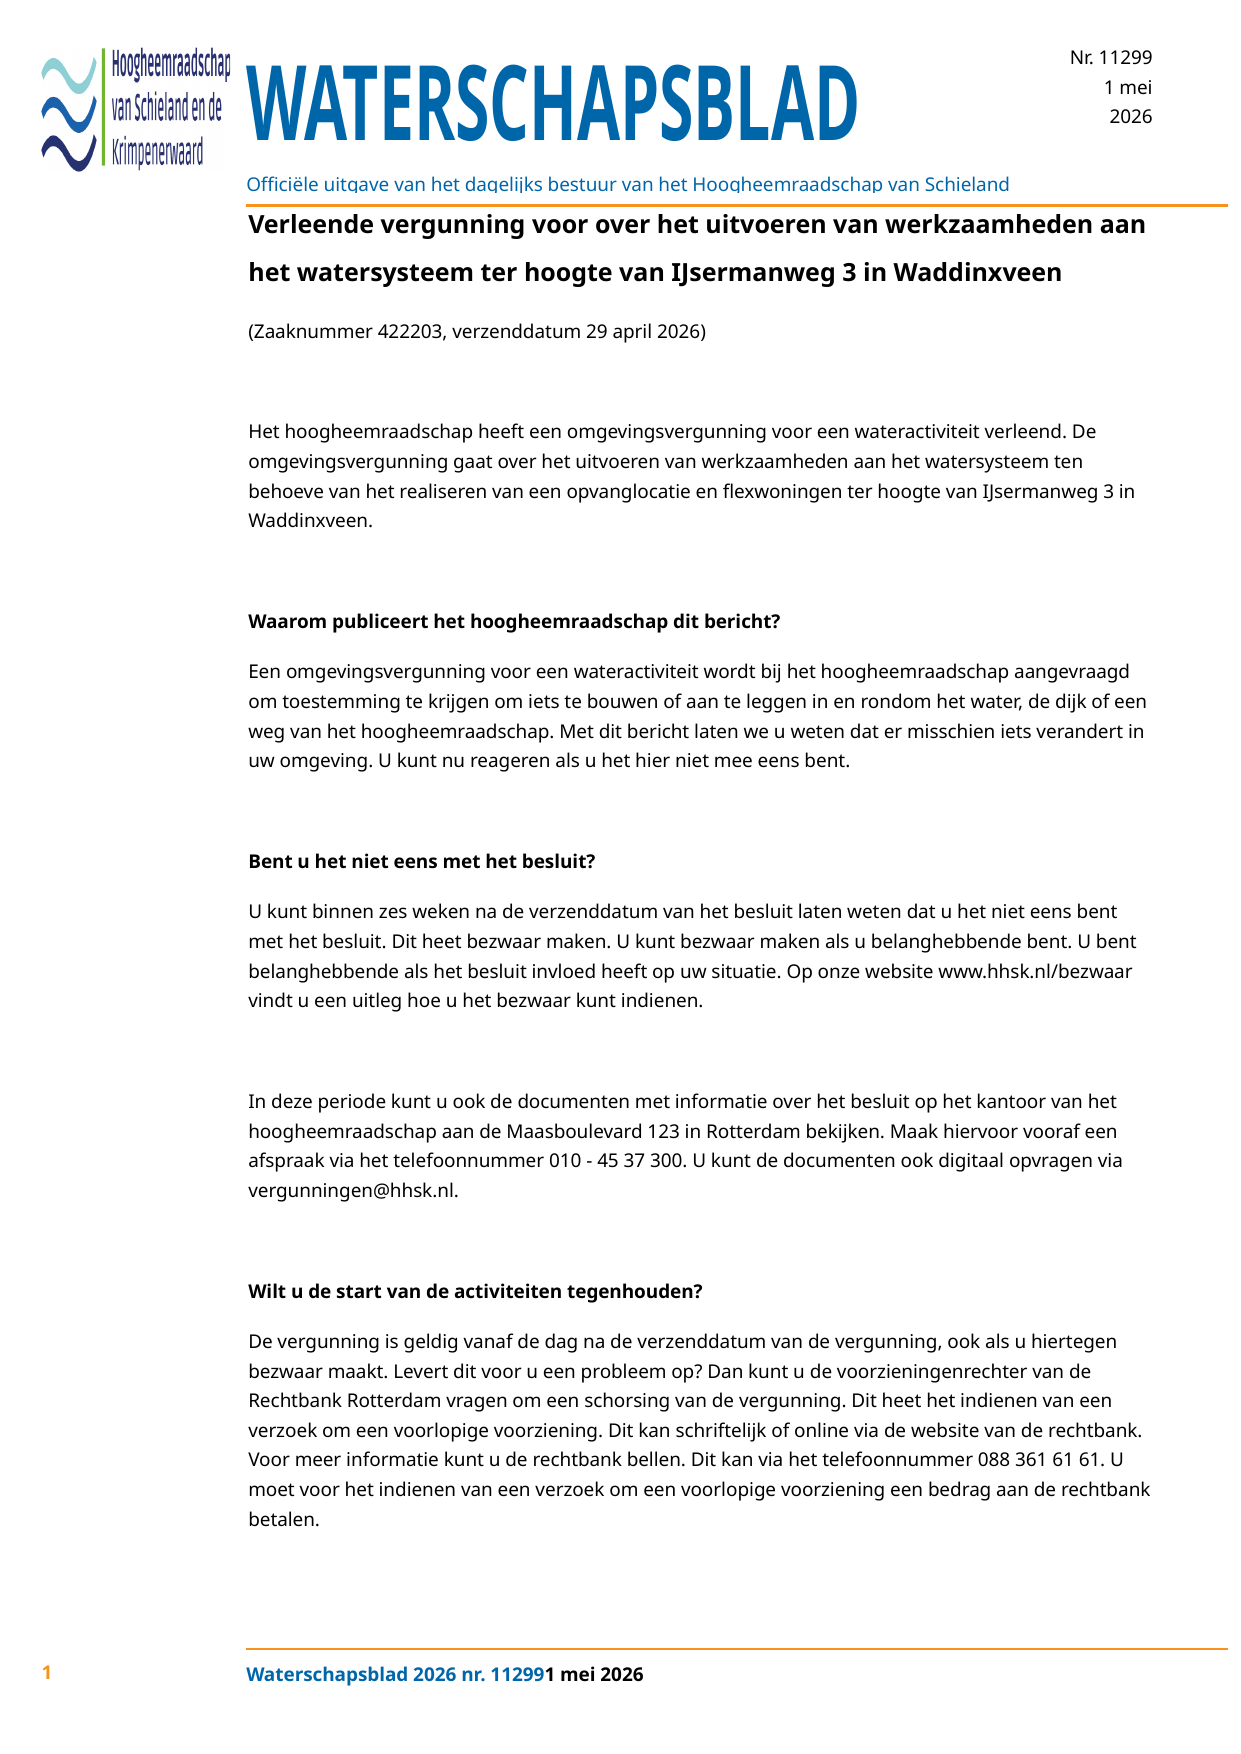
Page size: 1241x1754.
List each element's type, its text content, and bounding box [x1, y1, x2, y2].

text Bent u het niet eens met het besluit? [248, 848, 1152, 874]
text Verleende vergunning voor over het uitvoeren van werkzaamheden aan het watersysteem ter hoogte van IJsermanweg 3 in Waddinxveen [248, 207, 1152, 288]
text Waarom publiceert het hoogheemraadschap dit bericht? [248, 608, 1152, 634]
text Het hoogheemraadschap heeft een omgevingsvergunning voor een wateractiviteit verleend. De omgevingsvergunning gaat over het uitvoeren van werkzaamheden aan het watersysteem ten behoeve van het realiseren van een opvanglocatie en flexwoningen ter hoogte van IJsermanweg 3 in Waddinxveen. [248, 419, 1152, 533]
text U kunt binnen zes weken na de verzenddatum van het besluit laten weten dat u het niet eens bent met het besluit. Dit heet bezwaar maken. U kunt bezwaar maken als u belanghebbende bent. U bent belanghebbende als het besluit invloed heeft op uw situatie. Op onze website www.hhsk.nl/bezwaar vindt u een uitleg hoe u het bezwaar kunt indienen. [248, 899, 1152, 1013]
picture [41, 47, 231, 172]
text Een omgevingsvergunning voor een wateractiviteit wordt bij het hoogheemraadschap aangevraagd om toestemming te krijgen om iets te bouwen of aan te leggen in en rondom het water, de dijk of een weg van het hoogheemraadschap. Met dit bericht laten we u weten dat er misschien iets verandert in uw omgeving. U kunt nu reageren als u het hier niet mee eens bent. [248, 659, 1152, 773]
text In deze periode kunt u ook de documenten met informatie over het besluit op het kantoor van het hoogheemraadschap aan de Maasboulevard 123 in Rotterdam bekijken. Maak hiervoor vooraf een afspraak via het telefoonnummer 010 - 45 37 300. U kunt de documenten ook digitaal opvragen via vergunningen@hhsk.nl. [248, 1088, 1152, 1203]
text De vergunning is geldig vanaf de dag na de verzenddatum van de vergunning, ook als u hiertegen bezwaar maakt. Levert dit voor u een probleem op? Dan kunt u de voorzieningenrechter van de Rechtbank Rotterdam vragen om een schorsing van de vergunning. Dit heet het indienen van een verzoek om een voorlopige voorziening. Dit kan schriftelijk of online via de website van de rechtbank. Voor meer informatie kunt u de rechtbank bellen. Dit kan via het telefoonnummer 088 361 61 61. U moet voor het indienen van een verzoek om een voorlopige voorziening een bedrag aan de rechtbank betalen. [248, 1328, 1152, 1532]
text Wilt u de start van de activiteiten tegenhouden? [248, 1278, 1152, 1304]
text (Zaaknummer 422203, verzenddatum 29 april 2026) [248, 318, 1152, 344]
